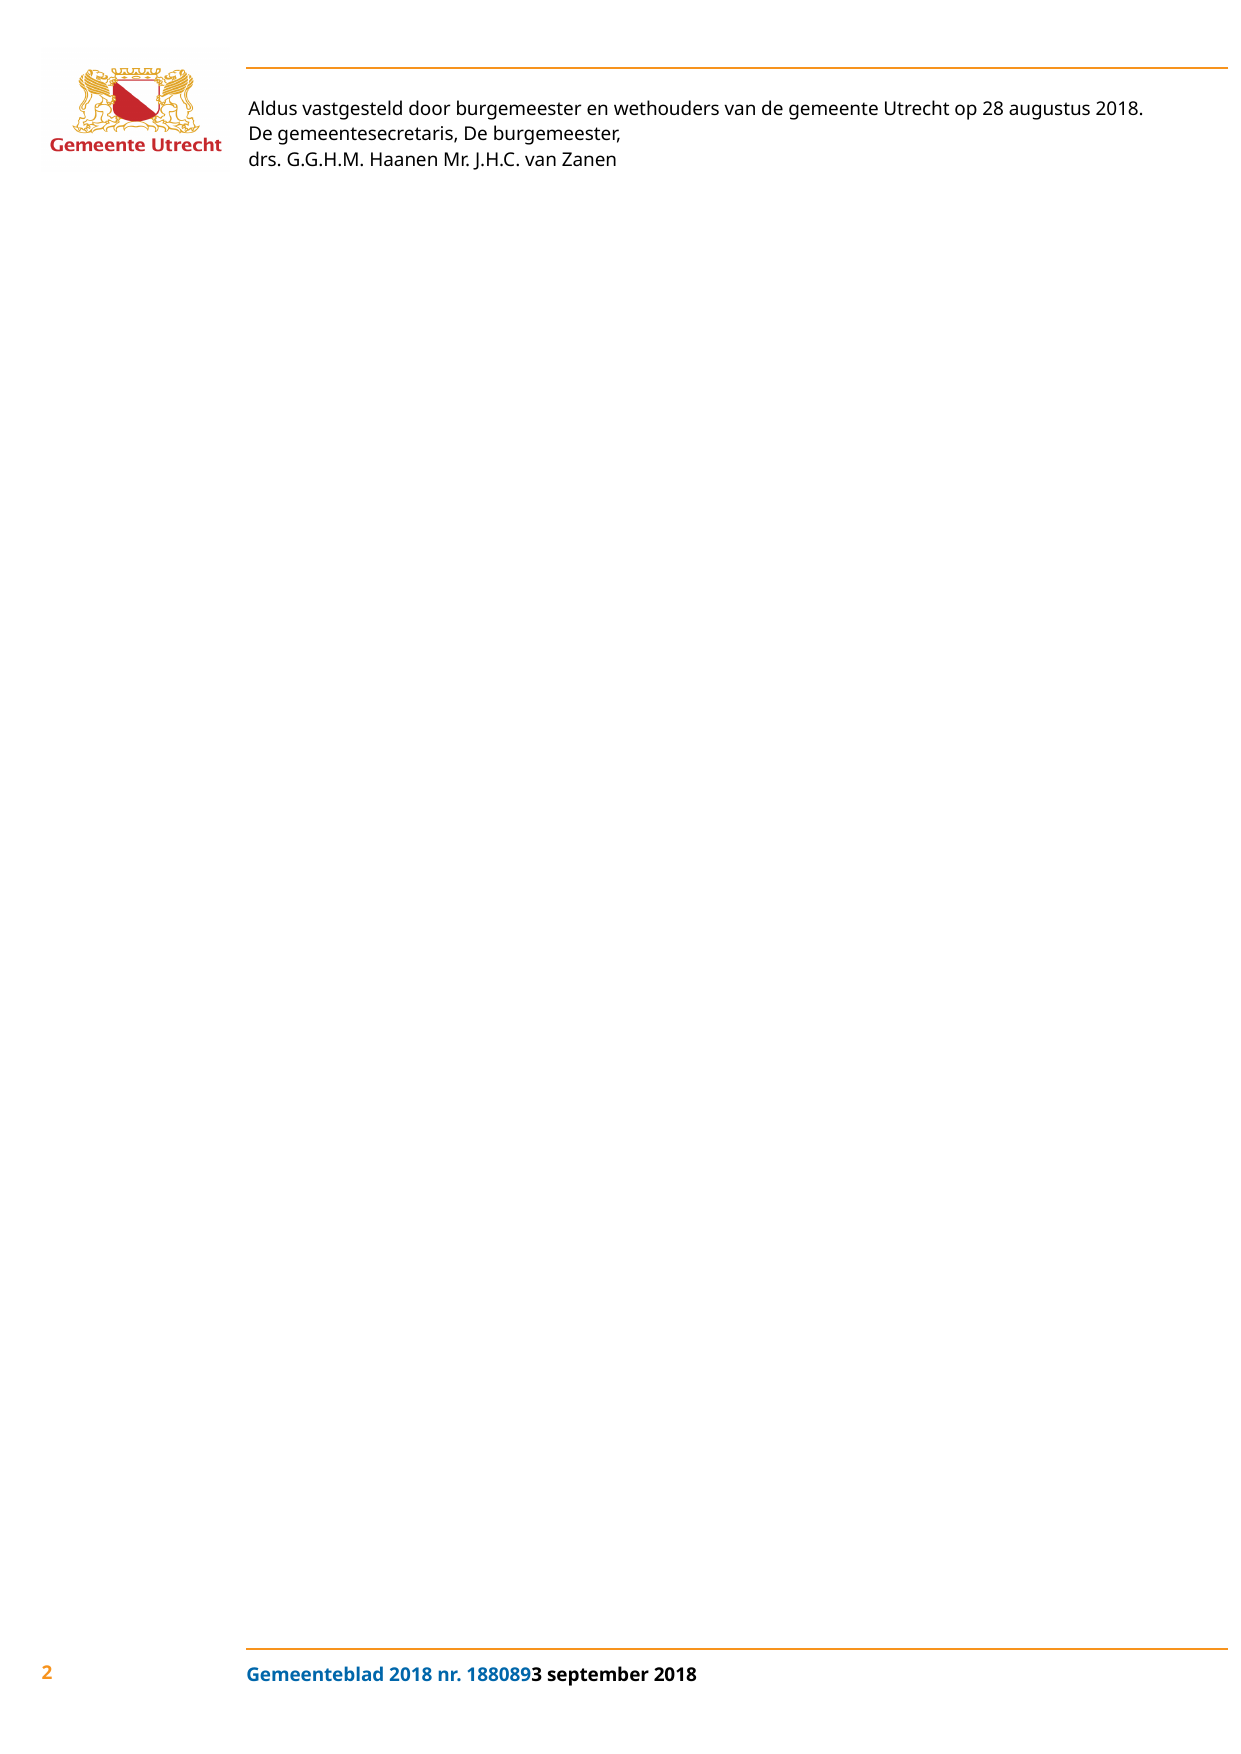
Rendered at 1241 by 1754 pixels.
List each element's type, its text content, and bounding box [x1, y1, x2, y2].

text De gemeentesecretaris, De burgemeester, [248, 121, 1152, 146]
text drs. G.G.H.M. Haanen Mr. J.H.C. van Zanen [248, 146, 1152, 172]
picture [41, 47, 231, 172]
text Aldus vastgesteld door burgemeester en wethouders van de gemeente Utrecht op 28 augustus 2018. [248, 95, 1152, 121]
